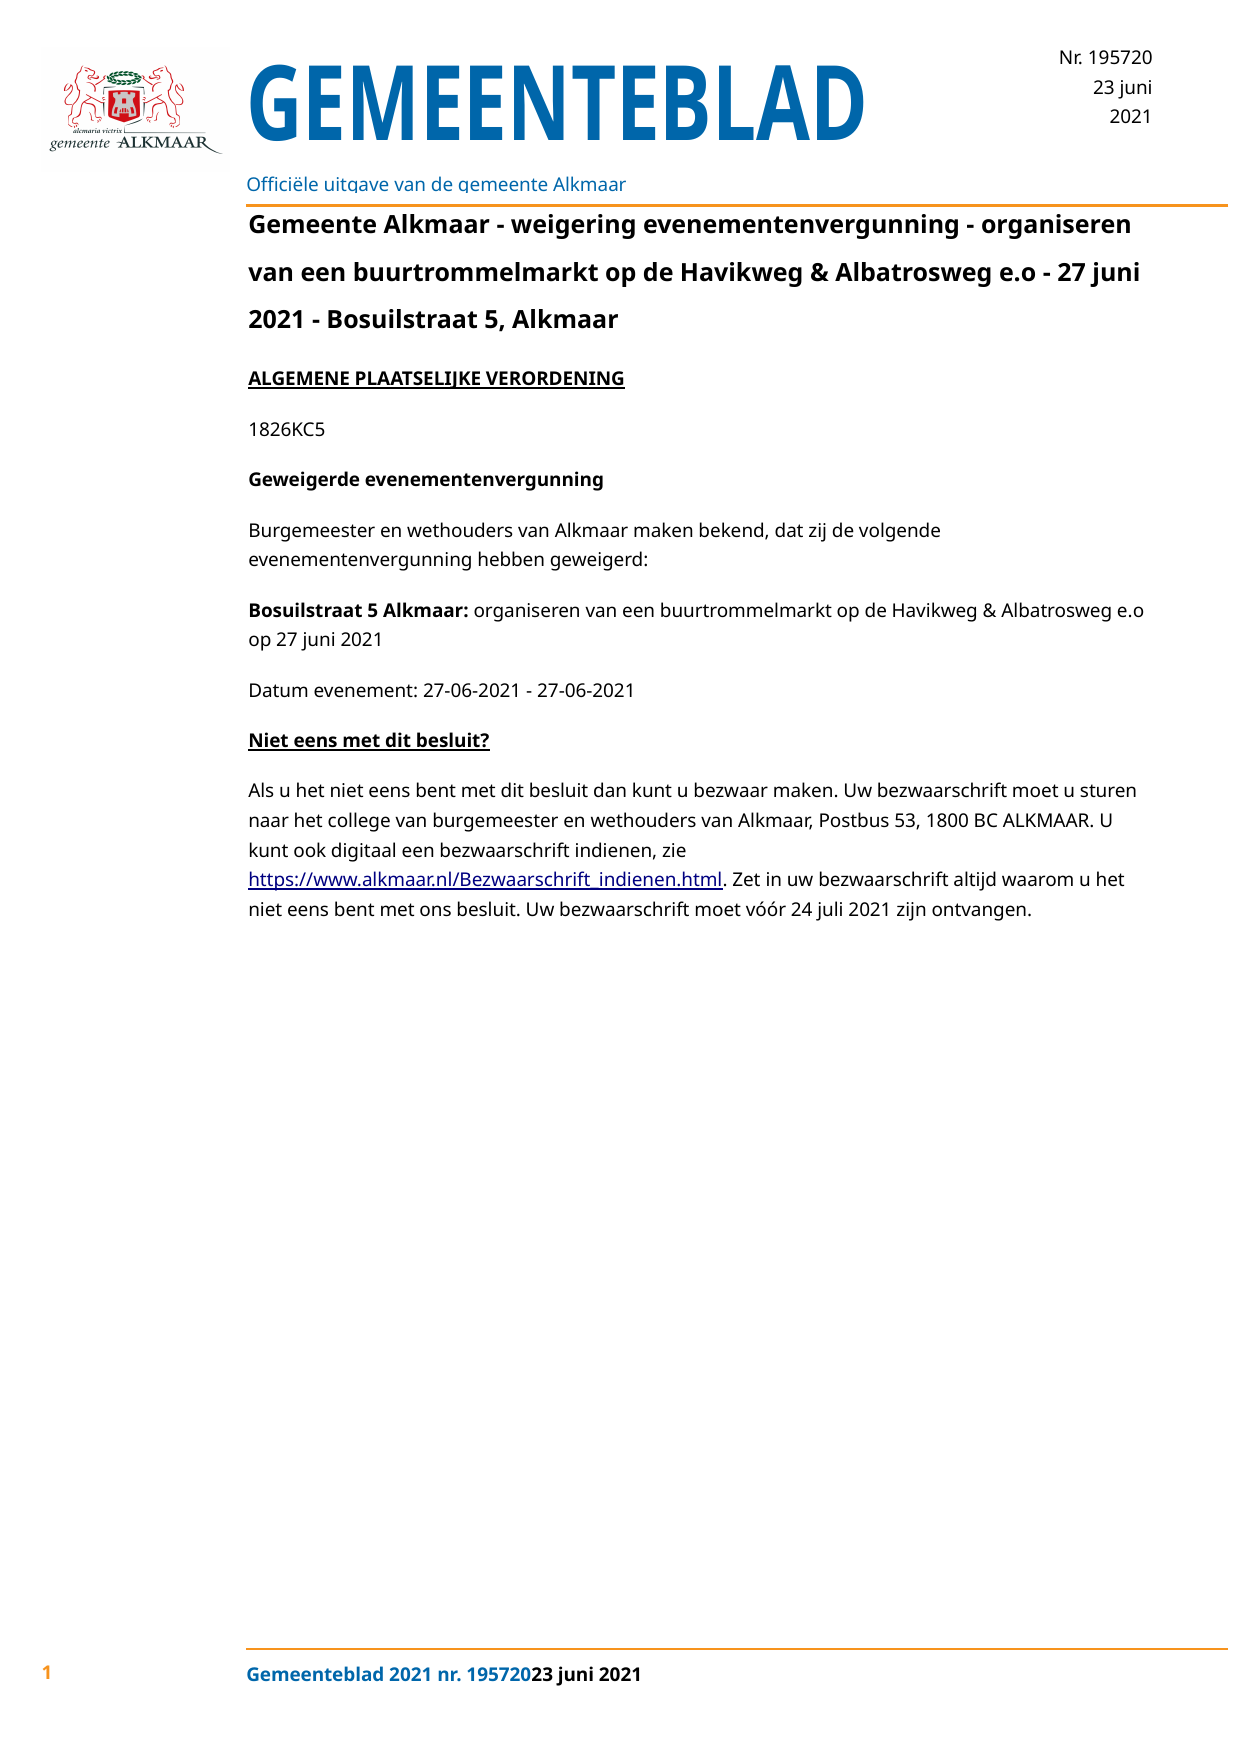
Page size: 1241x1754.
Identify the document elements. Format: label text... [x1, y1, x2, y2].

text Bosuilstraat 5 Alkmaar: organiseren van een buurtrommelmarkt op de Havikweg & Albatrosweg e.o op 27 juni 2021 [248, 597, 1152, 652]
text Als u het niet eens bent met dit besluit dan kunt u bezwaar maken. Uw bezwaarschrift moet u sturen naar het college van burgemeester en wethouders van Alkmaar, Postbus 53, 1800 BC ALKMAAR. U kunt ook digitaal een bezwaarschrift indienen, zie https://www.alkmaar.nl/Bezwaarschrift_indienen.html. Zet in uw bezwaarschrift altijd waarom u het niet eens bent met ons besluit. Uw bezwaarschrift moet vóór 24 juli 2021 zijn ontvangen. [248, 778, 1152, 922]
text Niet eens met dit besluit? [248, 727, 1152, 753]
text Gemeente Alkmaar - weigering evenementenvergunning - organiseren van een buurtrommelmarkt op de Havikweg & Albatrosweg e.o - 27 juni 2021 - Bosuilstraat 5, Alkmaar [248, 207, 1152, 336]
text Burgemeester en wethouders van Alkmaar maken bekend, dat zij de volgende evenementenvergunning hebben geweigerd: [248, 517, 1152, 572]
text Geweigerde evenementenvergunning [248, 466, 1152, 492]
picture [41, 47, 231, 172]
text ALGEMENE PLAATSELIJKE VERORDENING [248, 366, 1152, 391]
text Datum evenement: 27-06-2021 - 27-06-2021 [248, 677, 1152, 702]
text 1826KC5 [248, 416, 1152, 442]
